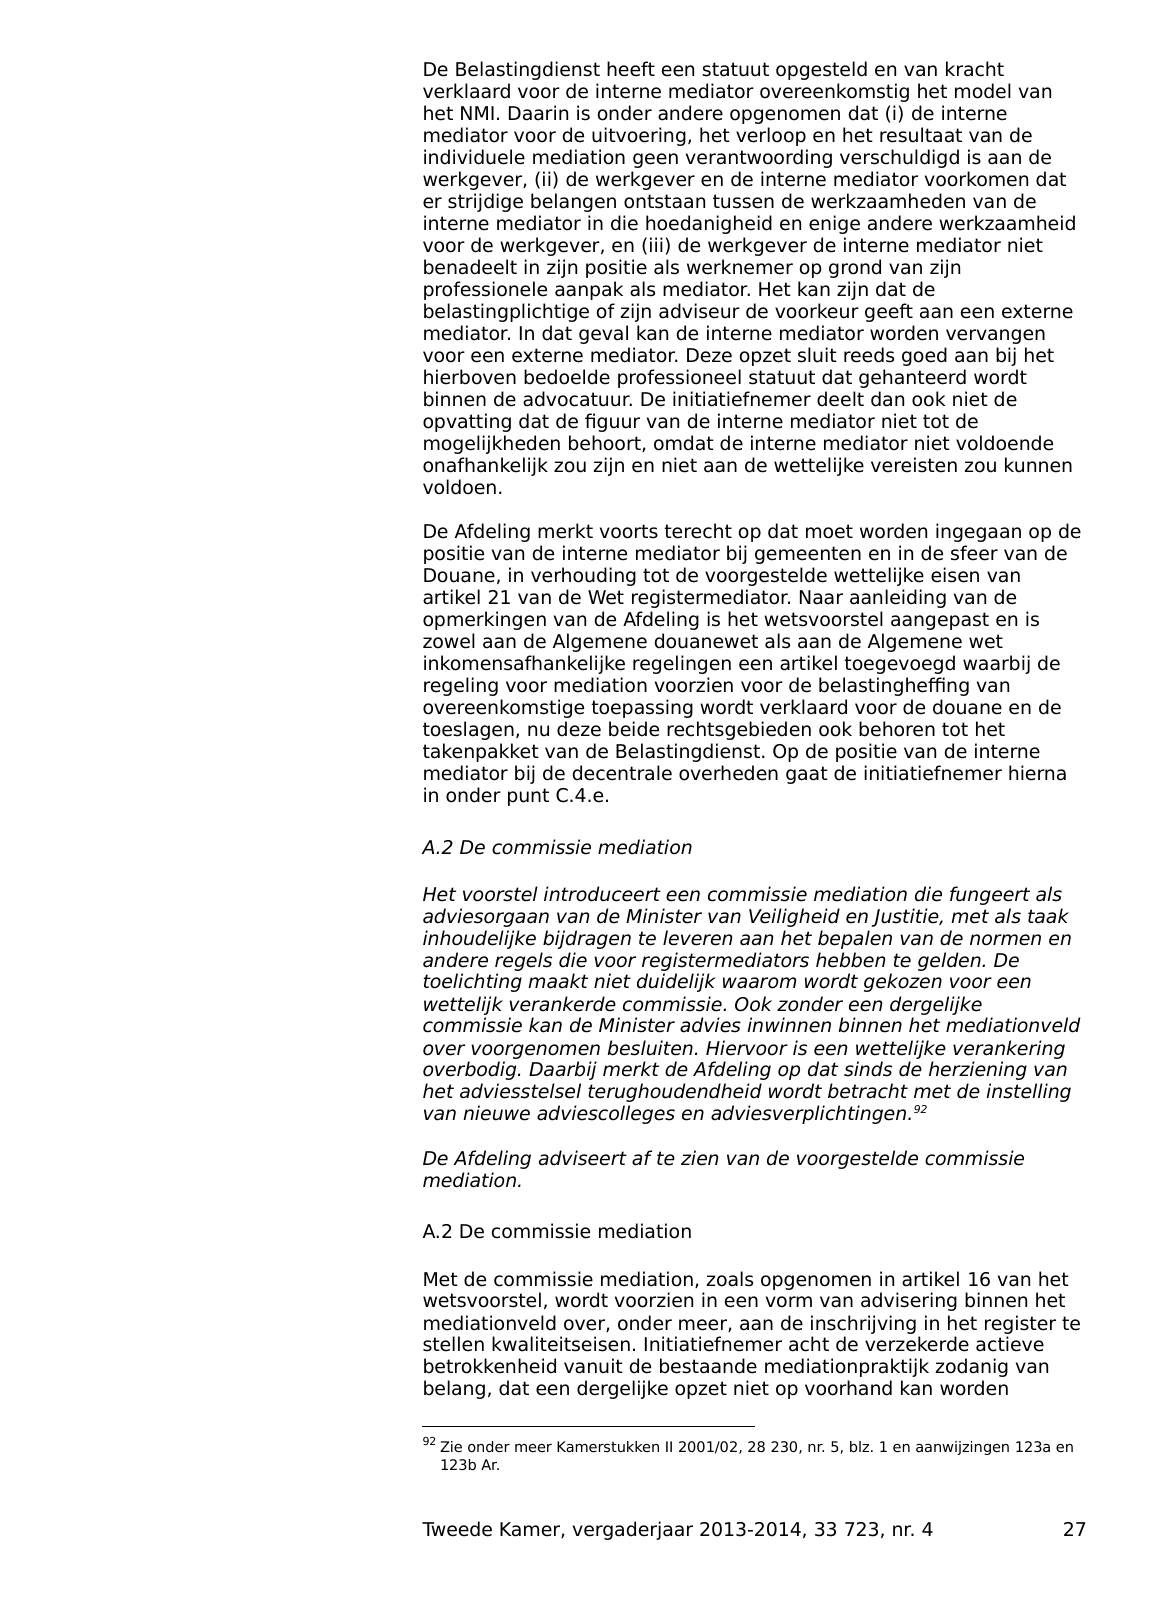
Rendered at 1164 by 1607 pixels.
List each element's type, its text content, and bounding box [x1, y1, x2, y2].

text Het voorstel introduceert een commissie mediation die fungeert als adviesorgaan van de Minister van Veiligheid en Justitie, met als taak inhoudelijke bijdragen te leveren aan het bepalen van de normen en andere regels die voor registermediators hebben te gelden. De toelichting maakt niet duidelijk waarom wordt gekozen voor een wettelijk verankerde commissie. Ook zonder een dergelijke commissie kan de Minister advies inwinnen binnen het mediationveld over voorgenomen besluiten. Hiervoor is een wettelijke verankering overbodig. Daarbij merkt de Afdeling op dat sinds de herziening van het adviesstelsel terughoudendheid wordt betracht met de instelling van nieuwe adviescolleges en adviesverplichtingen. [422, 883, 1087, 1125]
subtitle A.2 De commissie mediation [422, 837, 1087, 858]
text De Afdeling merkt voorts terecht op dat moet worden ingegaan op de positie van de interne mediator bij gemeenten en in de sfeer van de Douane, in verhouding tot de voorgestelde wettelijke eisen van artikel 21 van de Wet registermediator. Naar aanleiding van de opmerkingen van de Afdeling is het wetsvoorstel aangepast en is zowel aan de Algemene douanewet als aan de Algemene wet inkomensafhankelijke regelingen een artikel toegevoegd waarbij de regeling voor mediation voorzien voor de belastingheffing van overeenkomstige toepassing wordt verklaard voor de douane en de toeslagen, nu deze beide rechtsgebieden ook behoren tot het takenpakket van de Belastingdienst. Op de positie van de interne mediator bij de decentrale overheden gaat de initiatiefnemer hierna in onder punt C.4.e. [422, 521, 1087, 807]
text De Belastingdienst heeft een statuut opgesteld en van kracht verklaard voor de interne mediator overeenkomstig het model van het NMI. Daarin is onder andere opgenomen dat (i) de interne mediator voor de uitvoering, het verloop en het resultaat van de individuele mediation geen verantwoording verschuldigd is aan de werkgever, (ii) de werkgever en de interne mediator voorkomen dat er strijdige belangen ontstaan tussen de werkzaamheden van de interne mediator in die hoedanigheid en enige andere werkzaamheid voor de werkgever, en (iii) de werkgever de interne mediator niet benadeelt in zijn positie als werknemer op grond van zijn professionele aanpak als mediator. Het kan zijn dat de belastingplichtige of zijn adviseur de voorkeur geeft aan een externe mediator. In dat geval kan de interne mediator worden vervangen voor een externe mediator. Deze opzet sluit reeds goed aan bij het hierboven bedoelde professioneel statuut dat gehanteerd wordt binnen de advocatuur. De initiatiefnemer deelt dan ook niet de opvatting dat de figuur van de interne mediator niet tot de mogelijkheden behoort, omdat de interne mediator niet voldoende onafhankelijk zou zijn en niet aan de wettelijke vereisten zou kunnen voldoen. [422, 59, 1087, 499]
text Zie onder meer Kamerstukken II 2001/02, 28 230, nr. 5, blz. 1 en aanwijzingen 123a en 123b Ar. [422, 1435, 1087, 1474]
text De Afdeling adviseert af te zien van de voorgestelde commissie mediation. [422, 1147, 1087, 1191]
text Met de commissie mediation, zoals opgenomen in artikel 16 van het wetsvoorstel, wordt voorzien in een vorm van advisering binnen het mediationveld over, onder meer, aan de inschrijving in het register te stellen kwaliteitseisen. Initiatiefnemer acht de verzekerde actieve betrokkenheid vanuit de bestaande mediationpraktijk zodanig van belang, dat een dergelijke opzet niet op voorhand kan worden [422, 1268, 1087, 1400]
subtitle A.2 De commissie mediation [422, 1221, 1087, 1243]
